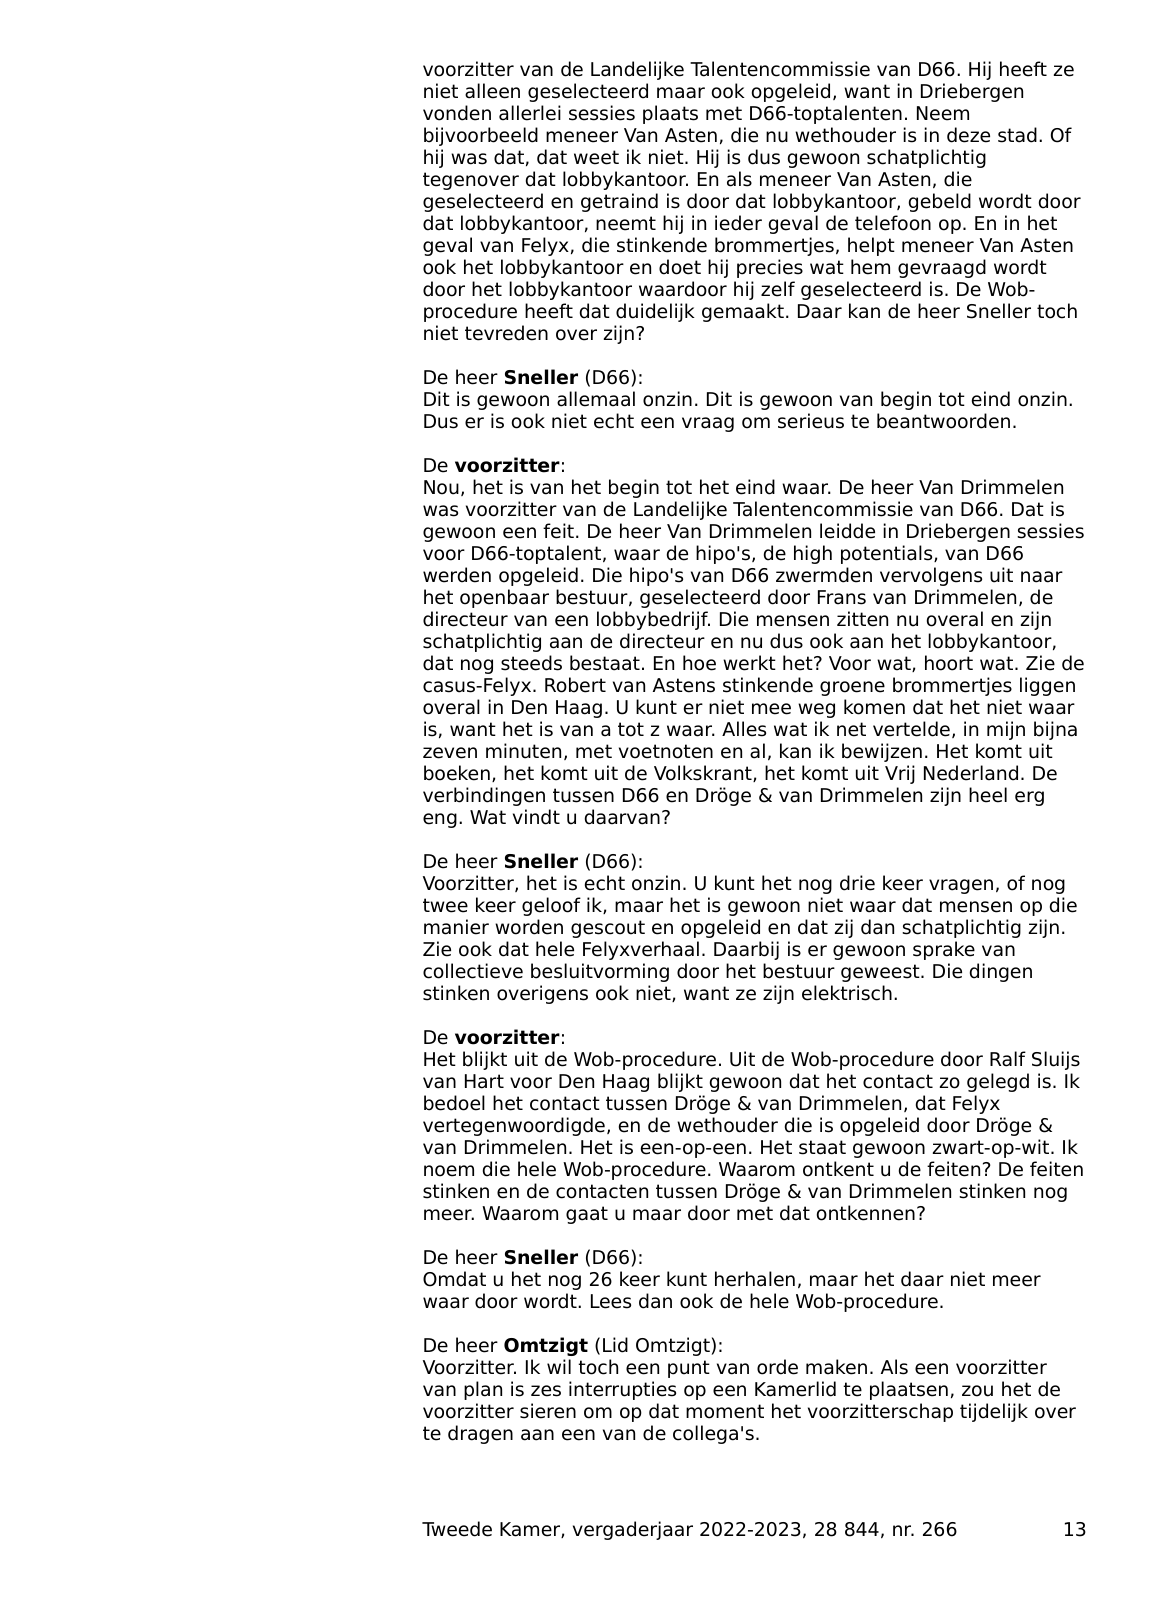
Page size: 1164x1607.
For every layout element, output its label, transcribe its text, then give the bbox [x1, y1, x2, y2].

text voorzitter van de Landelijke Talentencommissie van D66. Hij heeft ze niet alleen geselecteerd maar ook opgeleid, want in Driebergen vonden allerlei sessies plaats met D66-toptalenten. Neem bijvoorbeeld meneer Van Asten, die nu wethouder is in deze stad. Of hij was dat, dat weet ik niet. Hij is dus gewoon schatplichtig tegenover dat lobbykantoor. En als meneer Van Asten, die geselecteerd en getraind is door dat lobbykantoor, gebeld wordt door dat lobbykantoor, neemt hij in ieder geval de telefoon op. En in het geval van Felyx, die stinkende brommertjes, helpt meneer Van Asten ook het lobbykantoor en doet hij precies wat hem gevraagd wordt door het lobbykantoor waardoor hij zelf geselecteerd is. De Wob-procedure heeft dat duidelijk gemaakt. Daar kan de heer Sneller toch niet tevreden over zijn? [422, 59, 1087, 345]
text De voorzitter: [422, 1027, 1087, 1049]
text Nou, het is van het begin tot het eind waar. De heer Van Drimmelen was voorzitter van de Landelijke Talentencommissie van D66. Dat is gewoon een feit. De heer Van Drimmelen leidde in Driebergen sessies voor D66-toptalent, waar de hipo's, de high potentials, van D66 werden opgeleid. Die hipo's van D66 zwermden vervolgens uit naar het openbaar bestuur, geselecteerd door Frans van Drimmelen, de directeur van een lobbybedrijf. Die mensen zitten nu overal en zijn schatplichtig aan de directeur en nu dus ook aan het lobbykantoor, dat nog steeds bestaat. En hoe werkt het? Voor wat, hoort wat. Zie de casus-Felyx. Robert van Astens stinkende groene brommertjes liggen overal in Den Haag. U kunt er niet mee weg komen dat het niet waar is, want het is van a tot z waar. Alles wat ik net vertelde, in mijn bijna zeven minuten, met voetnoten en al, kan ik bewijzen. Het komt uit boeken, het komt uit de Volkskrant, het komt uit Vrij Nederland. De verbindingen tussen D66 en Dröge & van Drimmelen zijn heel erg eng. Wat vindt u daarvan? [422, 477, 1087, 829]
text Het blijkt uit de Wob-procedure. Uit de Wob-procedure door Ralf Sluijs van Hart voor Den Haag blijkt gewoon dat het contact zo gelegd is. Ik bedoel het contact tussen Dröge & van Drimmelen, dat Felyx vertegenwoordigde, en de wethouder die is opgeleid door Dröge & van Drimmelen. Het is een-op-een. Het staat gewoon zwart-op-wit. Ik noem die hele Wob-procedure. Waarom ontkent u de feiten? De feiten stinken en de contacten tussen Dröge & van Drimmelen stinken nog meer. Waarom gaat u maar door met dat ontkennen? [422, 1049, 1087, 1225]
text Voorzitter. Ik wil toch een punt van orde maken. Als een voorzitter van plan is zes interrupties op een Kamerlid te plaatsen, zou het de voorzitter sieren om op dat moment het voorzitterschap tijdelijk over te dragen aan een van de collega's. [422, 1357, 1087, 1445]
text De heer Sneller (D66): [422, 367, 1087, 389]
text Voorzitter, het is echt onzin. U kunt het nog drie keer vragen, of nog twee keer geloof ik, maar het is gewoon niet waar dat mensen op die manier worden gescout en opgeleid en dat zij dan schatplichtig zijn. Zie ook dat hele Felyxverhaal. Daarbij is er gewoon sprake van collectieve besluitvorming door het bestuur geweest. Die dingen stinken overigens ook niet, want ze zijn elektrisch. [422, 873, 1087, 1005]
text De heer Sneller (D66): [422, 1247, 1087, 1269]
text De voorzitter: [422, 455, 1087, 477]
text Omdat u het nog 26 keer kunt herhalen, maar het daar niet meer waar door wordt. Lees dan ook de hele Wob-procedure. [422, 1269, 1087, 1313]
text De heer Omtzigt (Lid Omtzigt): [422, 1335, 1087, 1357]
text De heer Sneller (D66): [422, 851, 1087, 873]
text Dit is gewoon allemaal onzin. Dit is gewoon van begin tot eind onzin. Dus er is ook niet echt een vraag om serieus te beantwoorden. [422, 389, 1087, 433]
